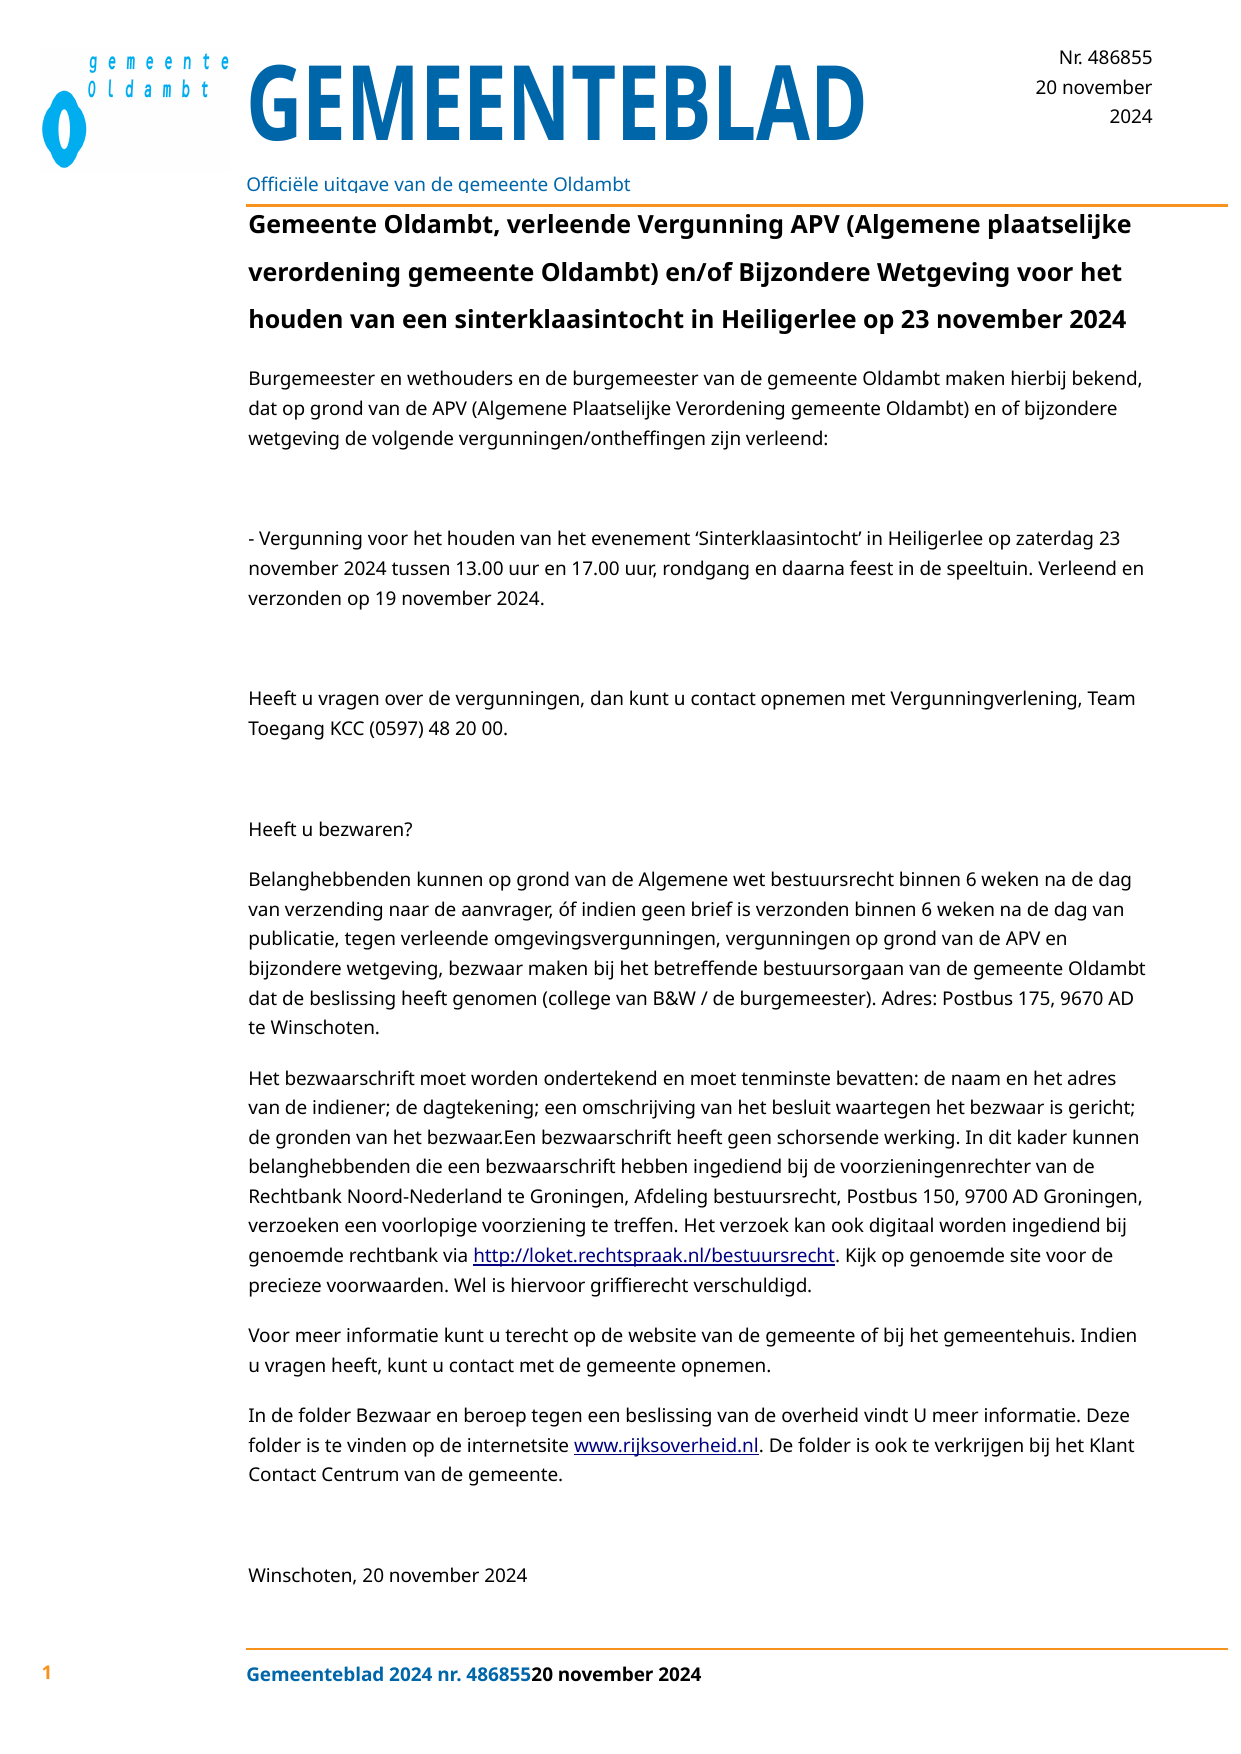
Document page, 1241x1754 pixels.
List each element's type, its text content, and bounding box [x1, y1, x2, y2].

text In de folder Bezwaar en beroep tegen een beslissing van de overheid vindt U meer informatie. Deze folder is te vinden op de internetsite www.rijksoverheid.nl. De folder is ook te verkrijgen bij het Klant Contact Centrum van de gemeente. [248, 1402, 1152, 1487]
text Het bezwaarschrift moet worden ondertekend en moet tenminste bevatten: de naam en het adres van de indiener; de dagtekening; een omschrijving van het besluit waartegen het bezwaar is gericht; de gronden van het bezwaar.Een bezwaarschrift heeft geen schorsende werking. In dit kader kunnen belanghebbenden die een bezwaarschrift hebben ingediend bij de voorzieningenrechter van de Rechtbank Noord-Nederland te Groningen, Afdeling bestuursrecht, Postbus 150, 9700 AD Groningen, verzoeken een voorlopige voorziening te treffen. Het verzoek kan ook digitaal worden ingediend bij genoemde rechtbank via http://loket.rechtspraak.nl/bestuursrecht. Kijk op genoemde site voor de precieze voorwaarden. Wel is hiervoor griffierecht verschuldigd. [248, 1065, 1152, 1297]
text Gemeente Oldambt, verleende Vergunning APV (Algemene plaatselijke verordening gemeente Oldambt) en/of Bijzondere Wetgeving voor het houden van een sinterklaasintocht in Heiligerlee op 23 november 2024 [248, 207, 1152, 336]
text Heeft u bezwaren? [248, 816, 1152, 842]
picture [41, 47, 231, 172]
text Voor meer informatie kunt u terecht op de website van de gemeente of bij het gemeentehuis. Indien u vragen heeft, kunt u contact met de gemeente opnemen. [248, 1322, 1152, 1377]
text Belanghebbenden kunnen op grond van de Algemene wet bestuursrecht binnen 6 weken na de dag van verzending naar de aanvrager, óf indien geen brief is verzonden binnen 6 weken na de dag van publicatie, tegen verleende omgevingsvergunningen, vergunningen op grond van de APV en bijzondere wetgeving, bezwaar maken bij het betreffende bestuursorgaan van de gemeente Oldambt dat de beslissing heeft genomen (college van B&W / de burgemeester). Adres: Postbus 175, 9670 AD te Winschoten. [248, 866, 1152, 1040]
text Burgemeester en wethouders en de burgemeester van de gemeente Oldambt maken hierbij bekend, dat op grond van de APV (Algemene Plaatselijke Verordening gemeente Oldambt) en of bijzondere wetgeving de volgende vergunningen/ontheffingen zijn verleend: [248, 366, 1152, 450]
text Heeft u vragen over de vergunningen, dan kunt u contact opnemen met Vergunningverlening, Team Toegang KCC (0597) 48 20 00. [248, 686, 1152, 741]
text - Vergunning voor het houden van het evenement ‘Sinterklaasintocht’ in Heiligerlee op zaterdag 23 november 2024 tussen 13.00 uur en 17.00 uur, rondgang en daarna feest in de speeltuin. Verleend en verzonden op 19 november 2024. [248, 526, 1152, 610]
text Winschoten, 20 november 2024 [248, 1562, 1152, 1588]
